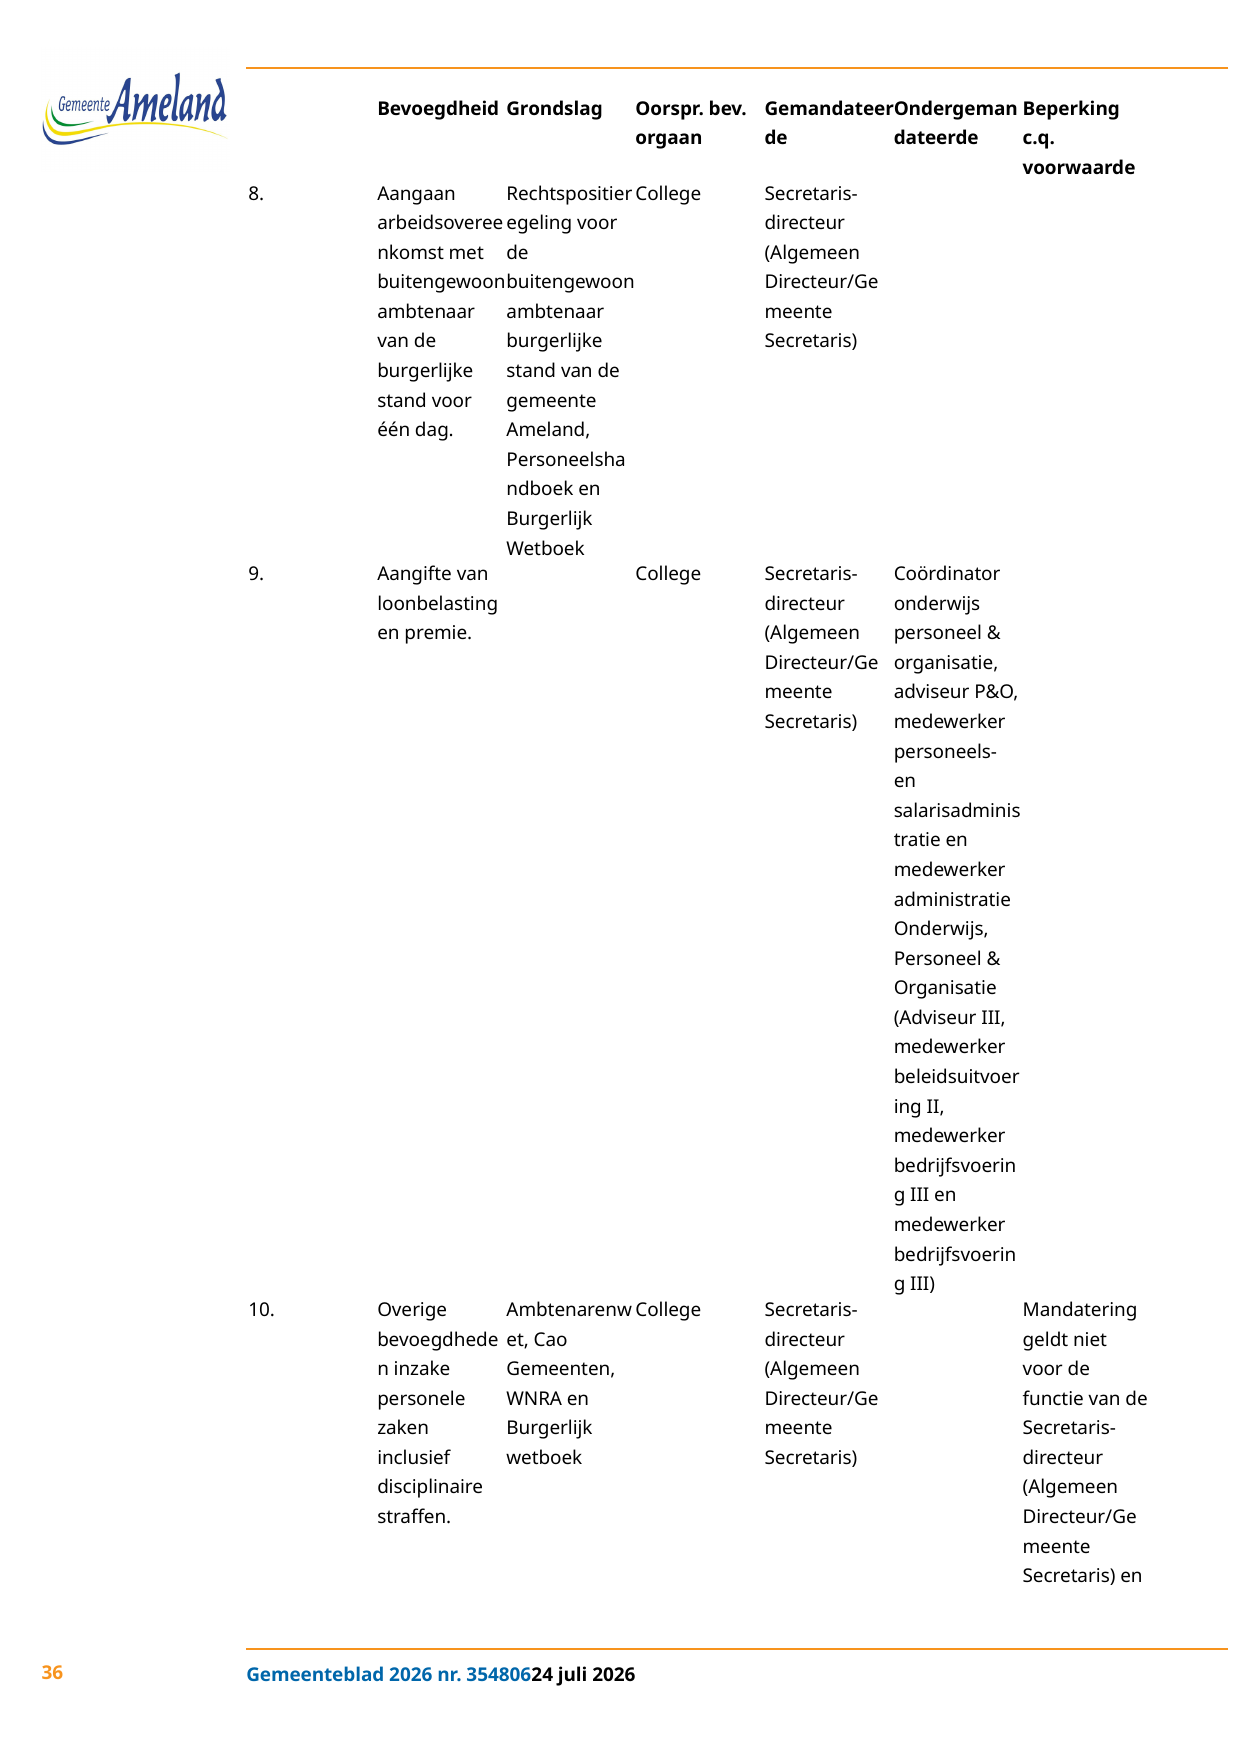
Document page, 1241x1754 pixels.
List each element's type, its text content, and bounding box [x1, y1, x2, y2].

table_cell [894, 1296, 1022, 1588]
table_cell Secretaris-directeur (Algemeen Directeur/Gemeente Secretaris) [764, 560, 893, 1296]
table_cell [1023, 560, 1152, 1296]
table_cell College [635, 1296, 764, 1588]
table_cell Secretaris-directeur (Algemeen Directeur/Gemeente Secretaris) [764, 180, 893, 560]
table_header Grondslag [506, 95, 635, 180]
table_header Oorspr. bev. orgaan [635, 95, 764, 180]
table_cell [1023, 180, 1152, 560]
table_cell Rechtspositieregeling voor de buitengewoon ambtenaar burgerlijke stand van de gemeente Ameland, Personeelshandboek en Burgerlijk Wetboek [506, 180, 635, 560]
table_cell [894, 180, 1022, 560]
table_cell Coördinator onderwijs personeel & organisatie, adviseur P&O, medewerker personeels- en salarisadministratie en medewerker administratie Onderwijs, Personeel & Organisatie (Adviseur III, medewerker beleidsuitvoering II, medewerker bedrijfsvoering III en medewerker bedrijfsvoering III) [894, 560, 1022, 1296]
table_cell College [635, 560, 764, 1296]
table_cell Ambtenarenwet, Cao Gemeenten, WNRA en Burgerlijk wetboek [506, 1296, 635, 1588]
table_header Beperking c.q. voorwaarde [1023, 95, 1152, 180]
table_cell [248, 560, 377, 1296]
table_cell Overige bevoegdheden inzake personele zaken inclusief disciplinaire straffen. [377, 1296, 506, 1588]
table_cell Secretaris-directeur (Algemeen Directeur/Gemeente Secretaris) [764, 1296, 893, 1588]
picture [41, 47, 231, 172]
table_cell [506, 560, 635, 1296]
table_header [248, 95, 377, 180]
table_cell [248, 1296, 377, 1588]
table_cell College [635, 180, 764, 560]
table_cell [248, 180, 377, 560]
table_header Bevoegdheid [377, 95, 506, 180]
table_header Gemandateerde [764, 95, 893, 180]
table_cell Aangifte van loonbelasting en premie. [377, 560, 506, 1296]
table_cell Aangaan arbeidsovereenkomst met buitengewoon ambtenaar van de burgerlijke stand voor één dag. [377, 180, 506, 560]
table_cell Mandatering geldt niet voor de functie van de Secretaris-directeur (Algemeen Directeur/Gemeente Secretaris) en [1023, 1296, 1152, 1588]
table_header Ondergemandateerde [894, 95, 1022, 180]
